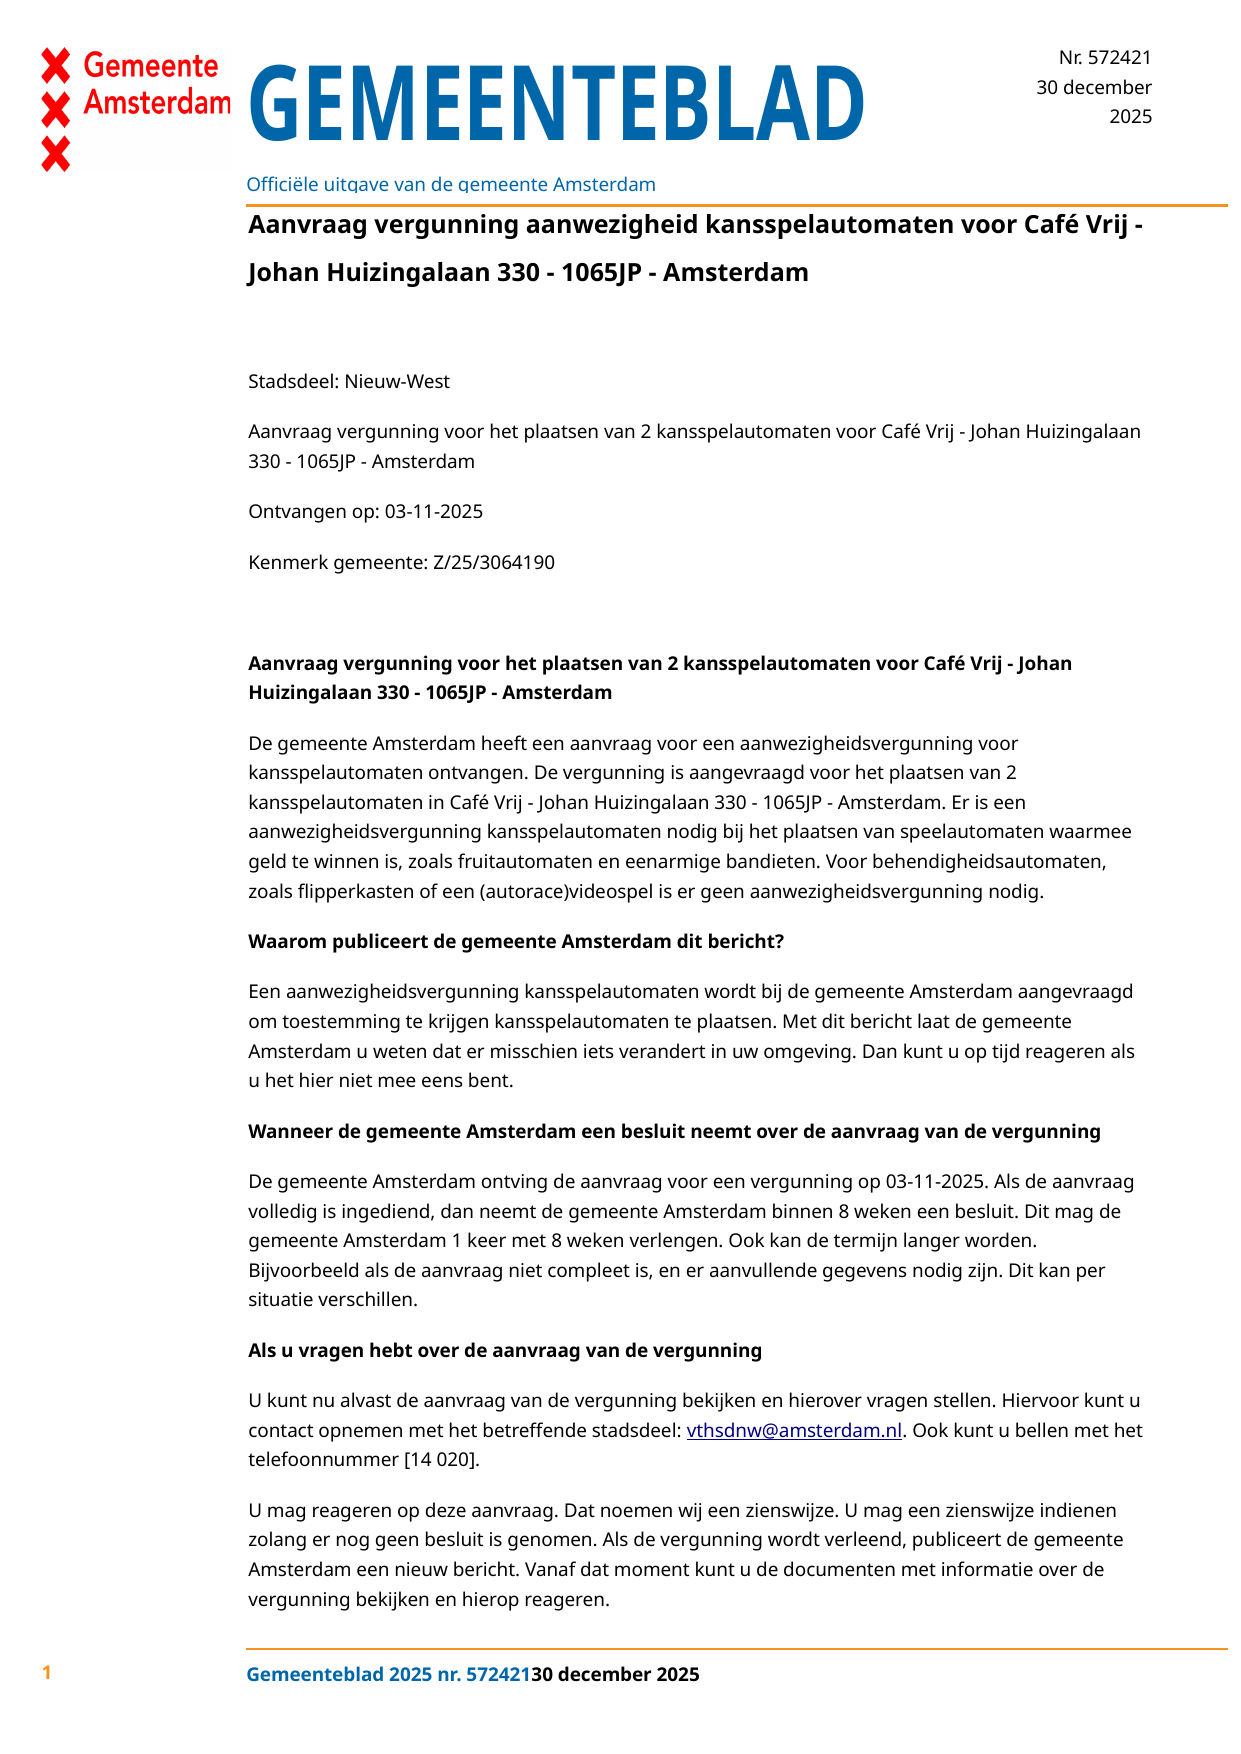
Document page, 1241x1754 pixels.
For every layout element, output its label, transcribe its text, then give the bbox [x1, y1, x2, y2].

text U mag reageren op deze aanvraag. Dat noemen wij een zienswijze. U mag een zienswijze indienen zolang er nog geen besluit is genomen. Als de vergunning wordt verleend, publiceert de gemeente Amsterdam een nieuw bericht. Vanaf dat moment kunt u de documenten met informatie over de vergunning bekijken en hierop reageren. [248, 1497, 1152, 1612]
text Kenmerk gemeente: Z/25/3064190 [248, 549, 1152, 575]
text Wanneer de gemeente Amsterdam een besluit neemt over de aanvraag van de vergunning [248, 1118, 1152, 1144]
text Ontvangen op: 03-11-2025 [248, 499, 1152, 524]
text Aanvraag vergunning voor het plaatsen van 2 kansspelautomaten voor Café Vrij - Johan Huizingalaan 330 - 1065JP - Amsterdam [248, 419, 1152, 474]
text Een aanwezigheidsvergunning kansspelautomaten wordt bij de gemeente Amsterdam aangevraagd om toestemming te krijgen kansspelautomaten te plaatsen. Met dit bericht laat de gemeente Amsterdam u weten dat er misschien iets verandert in uw omgeving. Dan kunt u op tijd reageren als u het hier niet mee eens bent. [248, 979, 1152, 1093]
text Aanvraag vergunning aanwezigheid kansspelautomaten voor Café Vrij - Johan Huizingalaan 330 - 1065JP - Amsterdam [248, 207, 1152, 288]
picture [41, 47, 231, 172]
text Stadsdeel: Nieuw-West [248, 368, 1152, 394]
text Aanvraag vergunning voor het plaatsen van 2 kansspelautomaten voor Café Vrij - Johan Huizingalaan 330 - 1065JP - Amsterdam [248, 650, 1152, 705]
text Als u vragen hebt over de aanvraag van de vergunning [248, 1337, 1152, 1363]
text De gemeente Amsterdam ontving de aanvraag voor een vergunning op 03-11-2025. Als de aanvraag volledig is ingediend, dan neemt de gemeente Amsterdam binnen 8 weken een besluit. Dit mag de gemeente Amsterdam 1 keer met 8 weken verlengen. Ook kan de termijn langer worden. Bijvoorbeeld als de aanvraag niet compleet is, en er aanvullende gegevens nodig zijn. Dit kan per situatie verschillen. [248, 1168, 1152, 1312]
text De gemeente Amsterdam heeft een aanvraag voor een aanwezigheidsvergunning voor kansspelautomaten ontvangen. De vergunning is aangevraagd voor het plaatsen van 2 kansspelautomaten in Café Vrij - Johan Huizingalaan 330 - 1065JP - Amsterdam. Er is een aanwezigheidsvergunning kansspelautomaten nodig bij het plaatsen van speelautomaten waarmee geld te winnen is, zoals fruitautomaten en eenarmige bandieten. Voor behendigheidsautomaten, zoals flipperkasten of een (autorace)videospel is er geen aanwezigheidsvergunning nodig. [248, 730, 1152, 904]
text Waarom publiceert de gemeente Amsterdam dit bericht? [248, 928, 1152, 954]
text U kunt nu alvast de aanvraag van de vergunning bekijken en hierover vragen stellen. Hiervoor kunt u contact opnemen met het betreffende stadsdeel: vthsdnw@amsterdam.nl. Ook kunt u bellen met het telefoonnummer [14 020]. [248, 1387, 1152, 1472]
